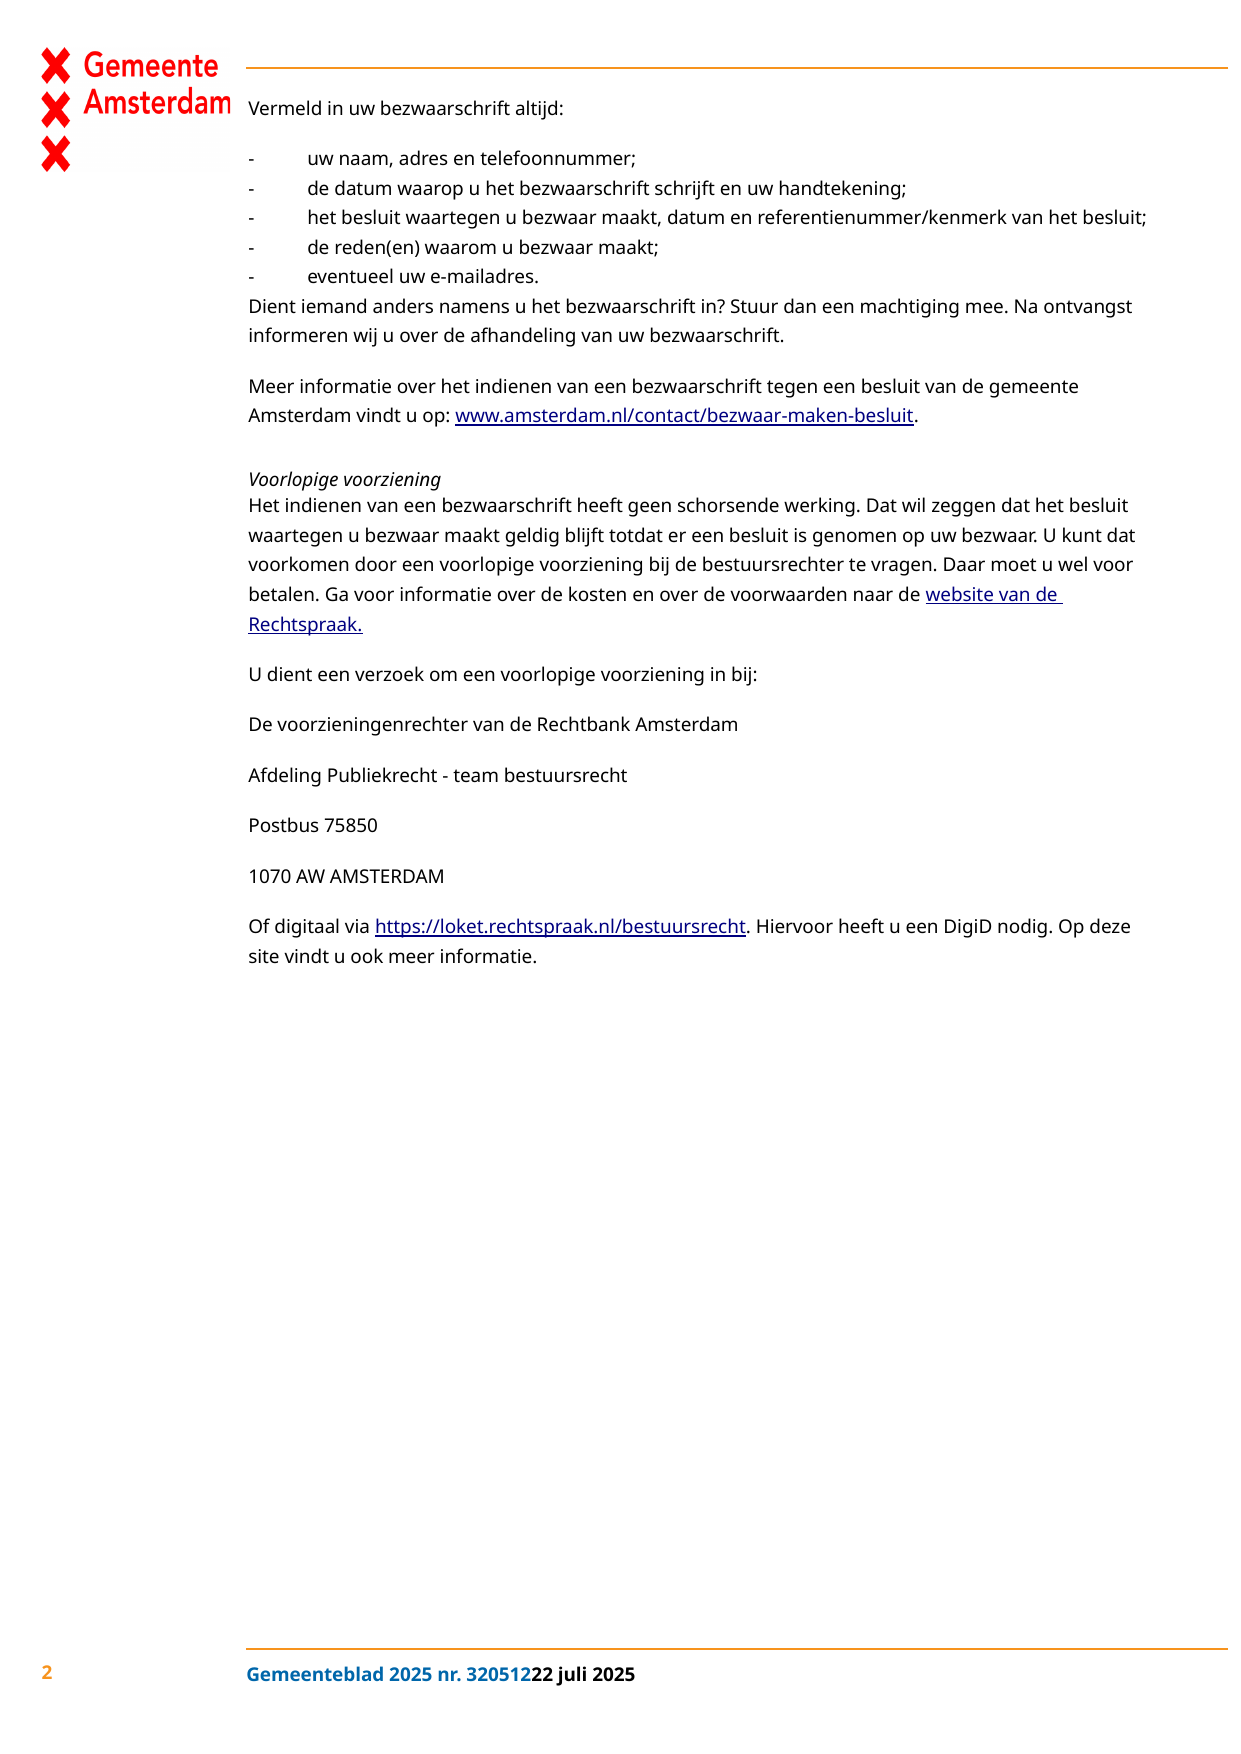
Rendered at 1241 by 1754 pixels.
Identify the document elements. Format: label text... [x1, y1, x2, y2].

text Afdeling Publiekrecht - team bestuursrecht [248, 762, 1152, 788]
text Voorlopige voorziening [248, 467, 1152, 492]
text 1070 AW AMSTERDAM [248, 863, 1152, 888]
text Het indienen van een bezwaarschrift heeft geen schorsende werking. Dat wil zeggen dat het besluit waartegen u bezwaar maakt geldig blijft totdat er een besluit is genomen op uw bezwaar. U kunt dat voorkomen door een voorlopige voorziening bij de bestuursrechter te vragen. Daar moet u wel voor betalen. Ga voor informatie over de kosten en over de voorwaarden naar de website van de Rechtspraak. [248, 492, 1152, 636]
text Meer informatie over het indienen van een bezwaarschrift tegen een besluit van de gemeente Amsterdam vindt u op: www.amsterdam.nl/contact/bezwaar-maken-besluit. [248, 373, 1152, 428]
text Dient iemand anders namens u het bezwaarschrift in? Stuur dan een machtiging mee. Na ontvangst informeren wij u over de afhandeling van uw bezwaarschrift. [248, 293, 1152, 348]
text U dient een verzoek om een voorlopige voorziening in bij: [248, 661, 1152, 687]
text Vermeld in uw bezwaarschrift altijd: [248, 95, 1152, 121]
list de reden(en) waarom u bezwaar maakt; [248, 234, 1152, 260]
list de datum waarop u het bezwaarschrift schrijft en uw handtekening; [248, 175, 1152, 201]
text Of digitaal via https://loket.rechtspraak.nl/bestuursrecht. Hiervoor heeft u een DigiD nodig. Op deze site vindt u ook meer informatie. [248, 913, 1152, 968]
list het besluit waartegen u bezwaar maakt, datum en referentienummer/kenmerk van het besluit; [248, 204, 1152, 230]
list eventueel uw e-mailadres. [248, 263, 1152, 289]
picture [41, 47, 231, 172]
text Postbus 75850 [248, 812, 1152, 838]
list uw naam, adres en telefoonnummer; [248, 145, 1152, 171]
text De voorzieningenrechter van de Rechtbank Amsterdam [248, 712, 1152, 737]
